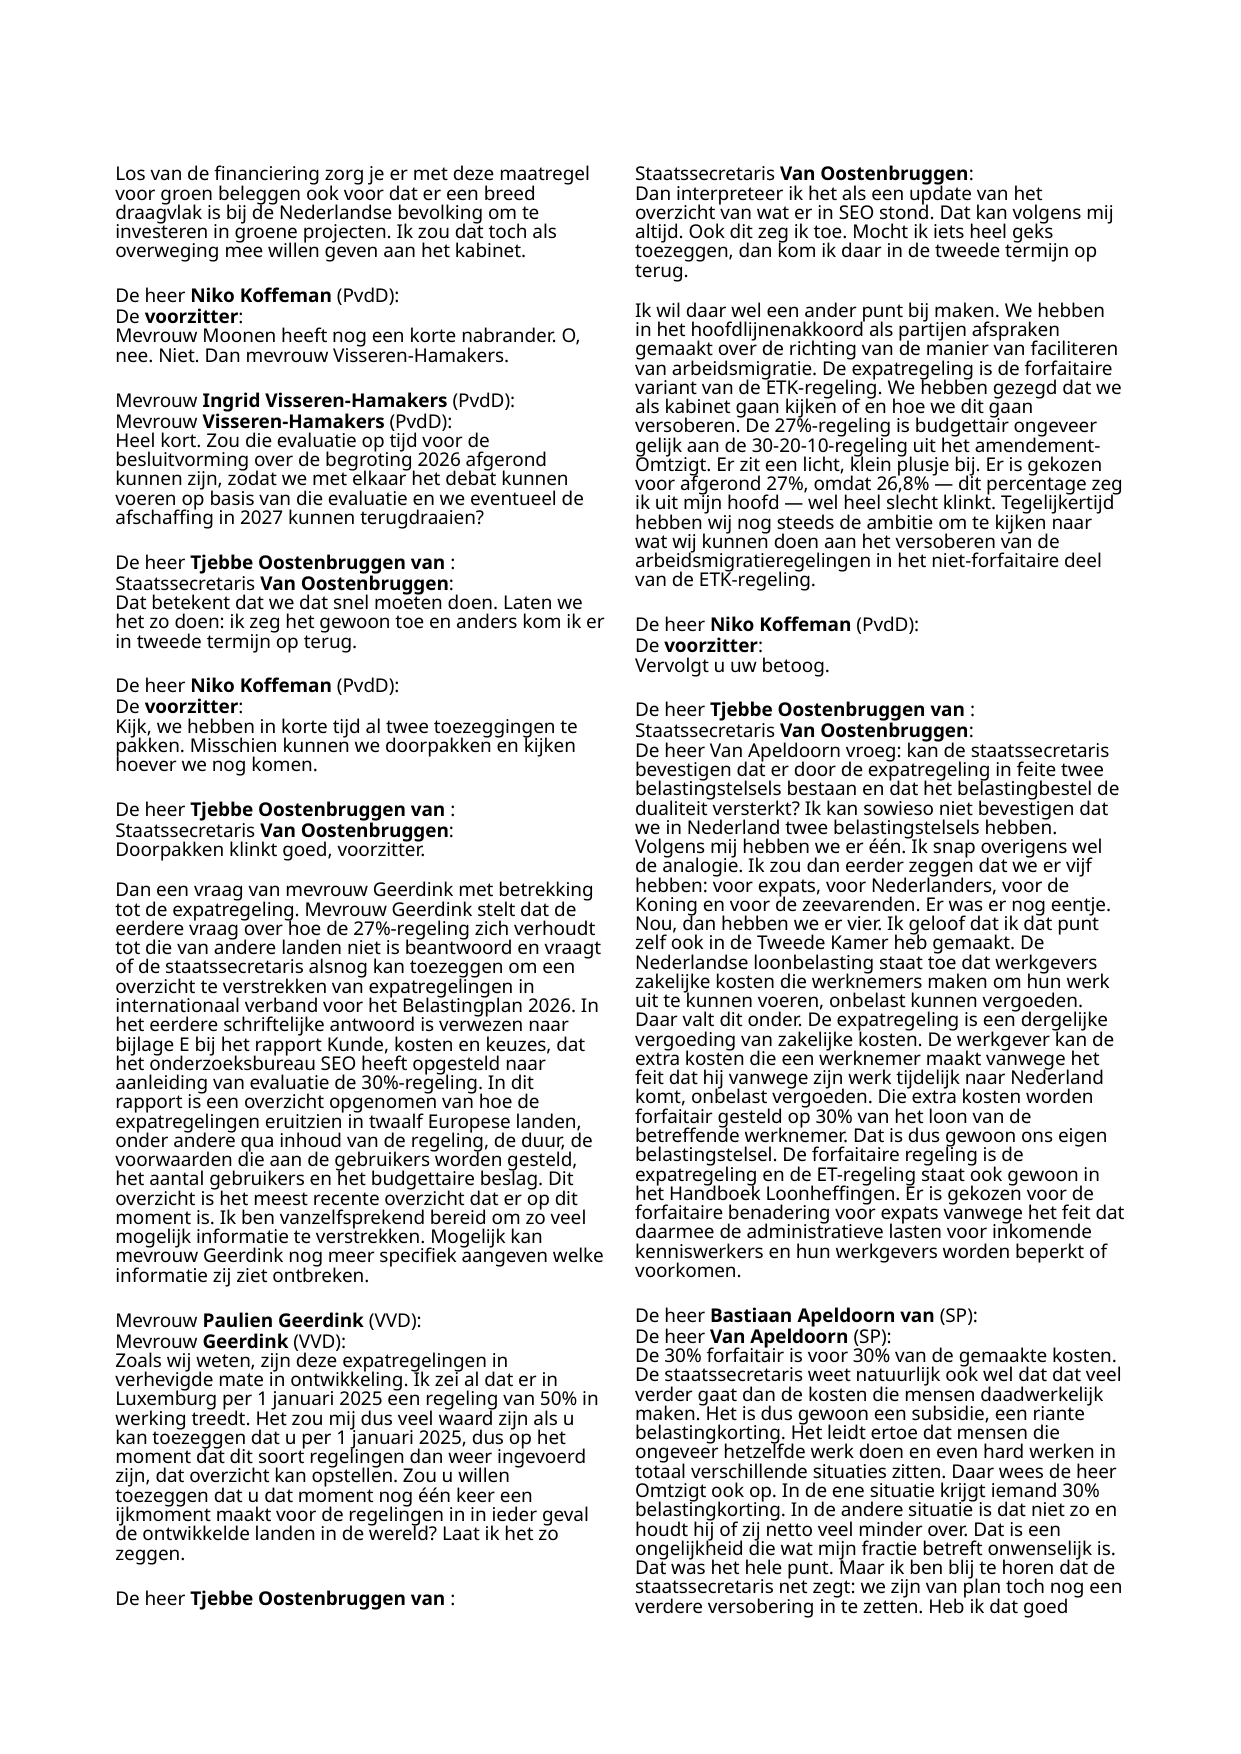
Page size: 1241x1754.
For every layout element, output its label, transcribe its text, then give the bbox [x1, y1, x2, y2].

text De voorzitter: [635, 637, 1125, 657]
text Los van de financiering zorg je er met deze maatregel voor groen beleggen ook voor dat er een breed draagvlak is bij de Nederlandse bevolking om te investeren in groene projecten. Ik zou dat toch als overweging mee willen geven aan het kabinet. [115, 165, 605, 262]
text De heer Van Apeldoorn vroeg: kan de staatssecretaris bevestigen dat er door de expatregeling in feite twee belastingstelsels bestaan en dat het belastingbestel de dualiteit versterkt? Ik kan sowieso niet bevestigen dat we in Nederland twee belastingstelsels hebben. Volgens mij hebben we er één. Ik snap overigens wel de analogie. Ik zou dan eerder zeggen dat we er vijf hebben: voor expats, voor Nederlanders, voor de Koning en voor de zeevarenden. Er was er nog eentje. Nou, dan hebben we er vier. Ik geloof dat ik dat punt zelf ook in de Tweede Kamer heb gemaakt. De Nederlandse loonbelasting staat toe dat werkgevers zakelijke kosten die werknemers maken om hun werk uit te kunnen voeren, onbelast kunnen vergoeden. Daar valt dit onder. De expatregeling is een dergelijke vergoeding van zakelijke kosten. De werkgever kan de extra kosten die een werknemer maakt vanwege het feit dat hij vanwege zijn werk tijdelijk naar Nederland komt, onbelast vergoeden. Die extra kosten worden forfaitair gesteld op 30% van het loon van de betreffende werknemer. Dat is dus gewoon ons eigen belastingstelsel. De forfaitaire regeling is de expatregeling en de ET-regeling staat ook gewoon in het Handboek Loonheffingen. Er is gekozen voor de forfaitaire benadering voor expats vanwege het feit dat daarmee de administratieve lasten voor inkomende kenniswerkers en hun werkgevers worden beperkt of voorkomen. [635, 742, 1125, 1281]
text Doorpakken klinkt goed, voorzitter. [115, 841, 605, 861]
text Staatssecretaris Van Oostenbruggen: [115, 575, 605, 594]
text Dan een vraag van mevrouw Geerdink met betrekking tot de expatregeling. Mevrouw Geerdink stelt dat de eerdere vraag over hoe de 27%-regeling zich verhoudt tot die van andere landen niet is beantwoord en vraagt of de staatssecretaris alsnog kan toezeggen om een overzicht te verstrekken van expatregelingen in internationaal verband voor het Belastingplan 2026. In het eerdere schriftelijke antwoord is verwezen naar bijlage E bij het rapport Kunde, kosten en keuzes, dat het onderzoeksbureau SEO heeft opgesteld naar aanleiding van evaluatie de 30%-regeling. In dit rapport is een overzicht opgenomen van hoe de expatregelingen eruitzien in twaalf Europese landen, onder andere qua inhoud van de regeling, de duur, de voorwaarden die aan de gebruikers worden gesteld, het aantal gebruikers en het budgettaire beslag. Dit overzicht is het meest recente overzicht dat er op dit moment is. Ik ben vanzelfsprekend bereid om zo veel mogelijk informatie te verstrekken. Mogelijk kan mevrouw Geerdink nog meer specifiek aangeven welke informatie zij ziet ontbreken. [115, 881, 605, 1286]
text Mevrouw Visseren-Hamakers (PvdD): [115, 413, 605, 432]
text Mevrouw Geerdink (VVD): [115, 1333, 605, 1352]
text De heer Niko Koffeman (PvdD): [115, 282, 605, 308]
text Dat betekent dat we dat snel moeten doen. Laten we het zo doen: ik zeg het gewoon toe en anders kom ik er in tweede termijn op terug. [115, 594, 605, 652]
text Mevrouw Paulien Geerdink (VVD): [115, 1307, 605, 1333]
text De 30% forfaitair is voor 30% van de gemaakte kosten. De staatssecretaris weet natuurlijk ook wel dat dat veel verder gaat dan de kosten die mensen daadwerkelijk maken. Het is dus gewoon een subsidie, een riante belastingkorting. Het leidt ertoe dat mensen die ongeveer hetzelfde werk doen en even hard werken in totaal verschillende situaties zitten. Daar wees de heer Omtzigt ook op. In de ene situatie krijgt iemand 30% belastingkorting. In de andere situatie is dat niet zo en houdt hij of zij netto veel minder over. Dat is een ongelijkheid die wat mijn fractie betreft onwenselijk is. Dat was het hele punt. Maar ik ben blij te horen dat de staatssecretaris net zegt: we zijn van plan toch nog een verdere versobering in te zetten. Heb ik dat goed [635, 1347, 1125, 1617]
text De heer Tjebbe Oostenbruggen van : [115, 1585, 605, 1610]
text Staatssecretaris Van Oostenbruggen: [115, 822, 605, 841]
text Heel kort. Zou die evaluatie op tijd voor de besluitvorming over de begroting 2026 afgerond kunnen zijn, zodat we met elkaar het debat kunnen voeren op basis van die evaluatie en we eventueel de afschaffing in 2027 kunnen terugdraaien? [115, 432, 605, 528]
text Dan interpreteer ik het als een update van het overzicht van wat er in SEO stond. Dat kan volgens mij altijd. Ook dit zeg ik toe. Mocht ik iets heel geks toezeggen, dan kom ik daar in de tweede termijn op terug. [635, 184, 1125, 281]
text Mevrouw Ingrid Visseren-Hamakers (PvdD): [115, 387, 605, 413]
text De heer Tjebbe Oostenbruggen van : [115, 796, 605, 822]
text De voorzitter: [115, 308, 605, 327]
text Staatssecretaris Van Oostenbruggen: [635, 722, 1125, 742]
text Mevrouw Moonen heeft nog een korte nabrander. O, nee. Niet. Dan mevrouw Visseren-Hamakers. [115, 327, 605, 366]
text De heer Bastiaan Apeldoorn van (SP): [635, 1302, 1125, 1328]
text Zoals wij weten, zijn deze expatregelingen in verhevigde mate in ontwikkeling. Ik zei al dat er in Luxemburg per 1 januari 2025 een regeling van 50% in werking treedt. Het zou mij dus veel waard zijn als u kan toezeggen dat u per 1 januari 2025, dus op het moment dat dit soort regelingen dan weer ingevoerd zijn, dat overzicht kan opstellen. Zou u willen toezeggen dat u dat moment nog één keer een ijkmoment maakt voor de regelingen in in ieder geval de ontwikkelde landen in de wereld? Laat ik het zo zeggen. [115, 1352, 605, 1564]
text De heer Tjebbe Oostenbruggen van : [635, 697, 1125, 722]
text De voorzitter: [115, 698, 605, 718]
text Kijk, we hebben in korte tijd al twee toezeggingen te pakken. Misschien kunnen we doorpakken en kijken hoever we nog komen. [115, 718, 605, 776]
text Staatssecretaris Van Oostenbruggen: [635, 165, 1125, 184]
text De heer Niko Koffeman (PvdD): [635, 612, 1125, 637]
text De heer Van Apeldoorn (SP): [635, 1328, 1125, 1347]
text De heer Niko Koffeman (PvdD): [115, 673, 605, 698]
text De heer Tjebbe Oostenbruggen van : [115, 549, 605, 575]
text Vervolgt u uw betoog. [635, 657, 1125, 676]
text Ik wil daar wel een ander punt bij maken. We hebben in het hoofdlijnenakkoord als partijen afspraken gemaakt over de richting van de manier van faciliteren van arbeidsmigratie. De expatregeling is de forfaitaire variant van de ETK-regeling. We hebben gezegd dat we als kabinet gaan kijken of en hoe we dit gaan versoberen. De 27%-regeling is budgettair ongeveer gelijk aan de 30-20-10-regeling uit het amendement-Omtzigt. Er zit een licht, klein plusje bij. Er is gekozen voor afgerond 27%, omdat 26,8% — dit percentage zeg ik uit mijn hoofd — wel heel slecht klinkt. Tegelijkertijd hebben wij nog steeds de ambitie om te kijken naar wat wij kunnen doen aan het versoberen van de arbeidsmigratieregelingen in het niet-forfaitaire deel van de ETK-regeling. [635, 302, 1125, 591]
